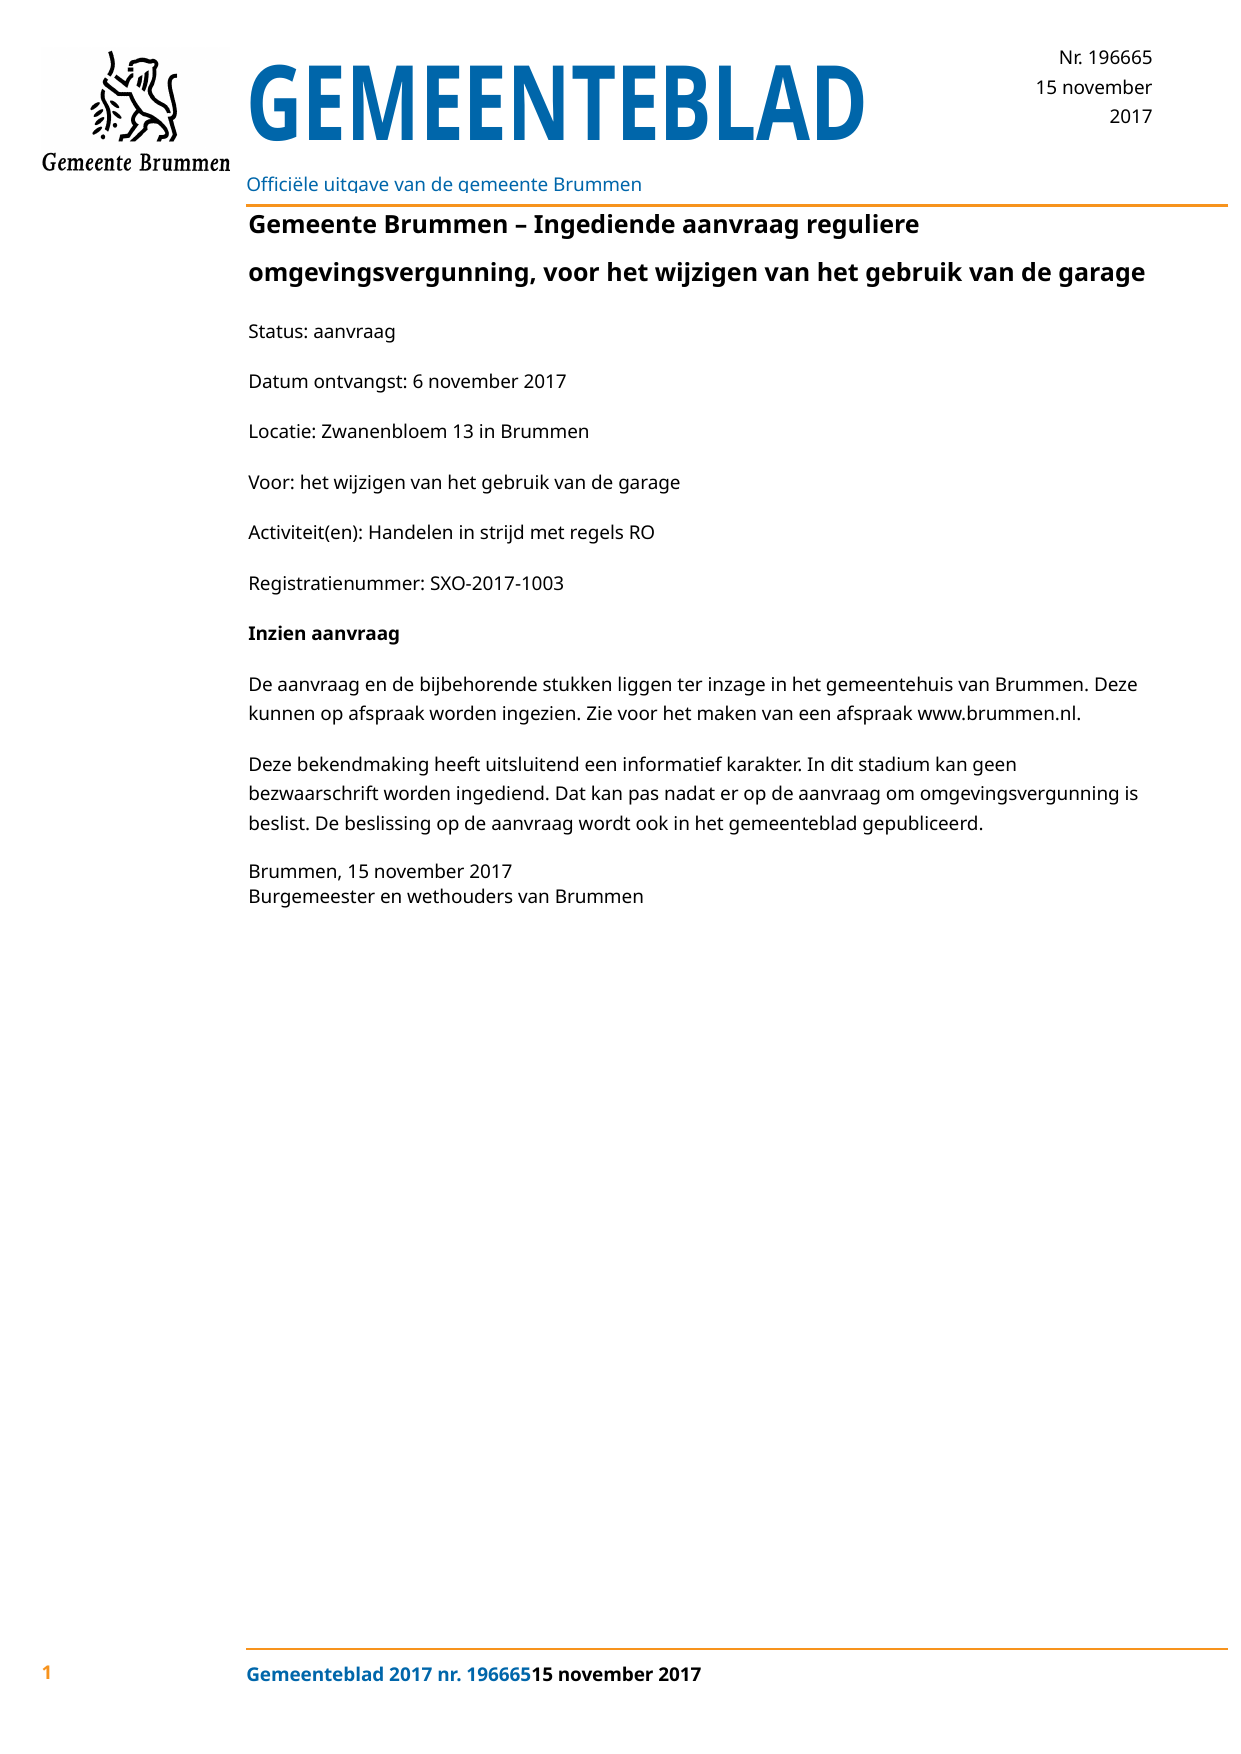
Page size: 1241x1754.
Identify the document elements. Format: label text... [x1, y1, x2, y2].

picture [41, 47, 231, 172]
text Voor: het wijzigen van het gebruik van de garage [248, 469, 1152, 495]
text Locatie: Zwanenbloem 13 in Brummen [248, 419, 1152, 444]
text Gemeente Brummen – Ingediende aanvraag reguliere omgevingsvergunning, voor het wijzigen van het gebruik van de garage [248, 207, 1152, 288]
text Status: aanvraag [248, 318, 1152, 344]
text Inzien aanvraag [248, 620, 1152, 646]
text Activiteit(en): Handelen in strijd met regels RO [248, 519, 1152, 545]
text Burgemeester en wethouders van Brummen [248, 883, 1152, 909]
text Brummen, 15 november 2017 [248, 858, 1152, 883]
text De aanvraag en de bijbehorende stukken liggen ter inzage in het gemeentehuis van Brummen. Deze kunnen op afspraak worden ingezien. Zie voor het maken van een afspraak www.brummen.nl. [248, 671, 1152, 726]
text Registratienummer: SXO-2017-1003 [248, 570, 1152, 596]
text Deze bekendmaking heeft uitsluitend een informatief karakter. In dit stadium kan geen bezwaarschrift worden ingediend. Dat kan pas nadat er op de aanvraag om omgevingsvergunning is beslist. De beslissing op de aanvraag wordt ook in het gemeenteblad gepubliceerd. [248, 751, 1152, 836]
text Datum ontvangst: 6 november 2017 [248, 368, 1152, 394]
